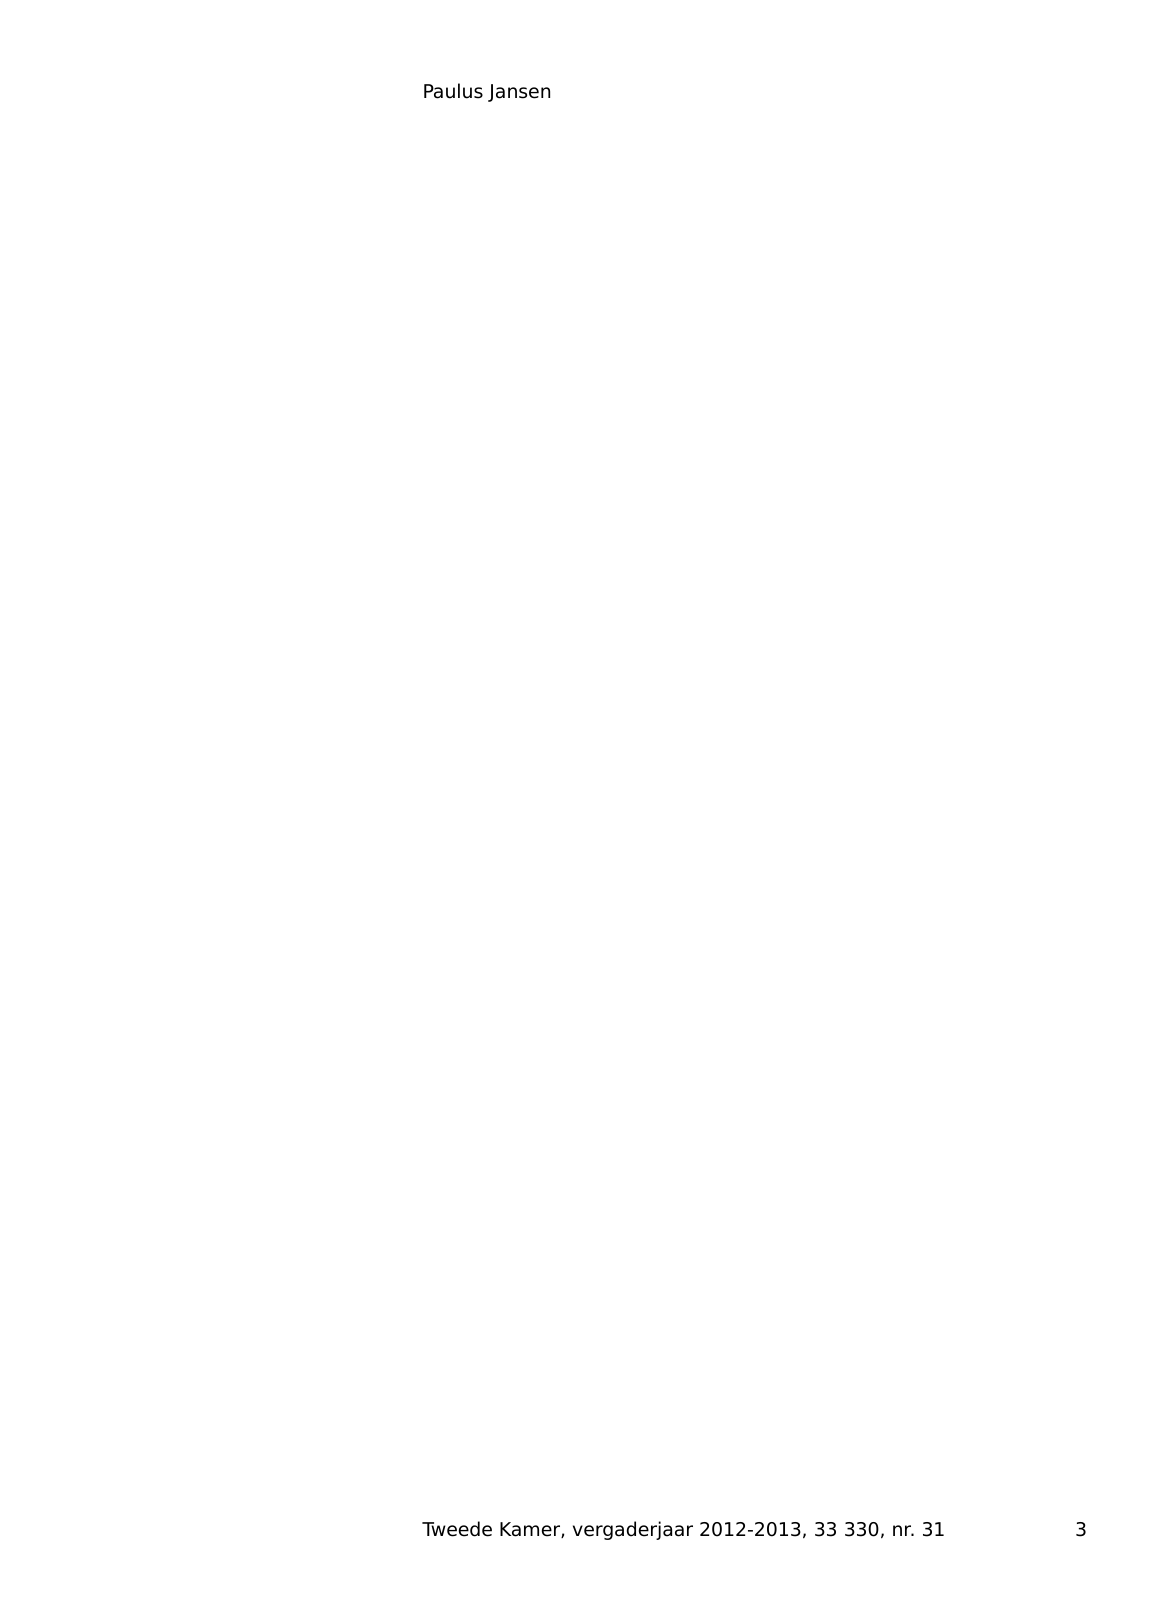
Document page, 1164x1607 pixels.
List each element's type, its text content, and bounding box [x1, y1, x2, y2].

text Paulus Jansen [422, 59, 1087, 103]
